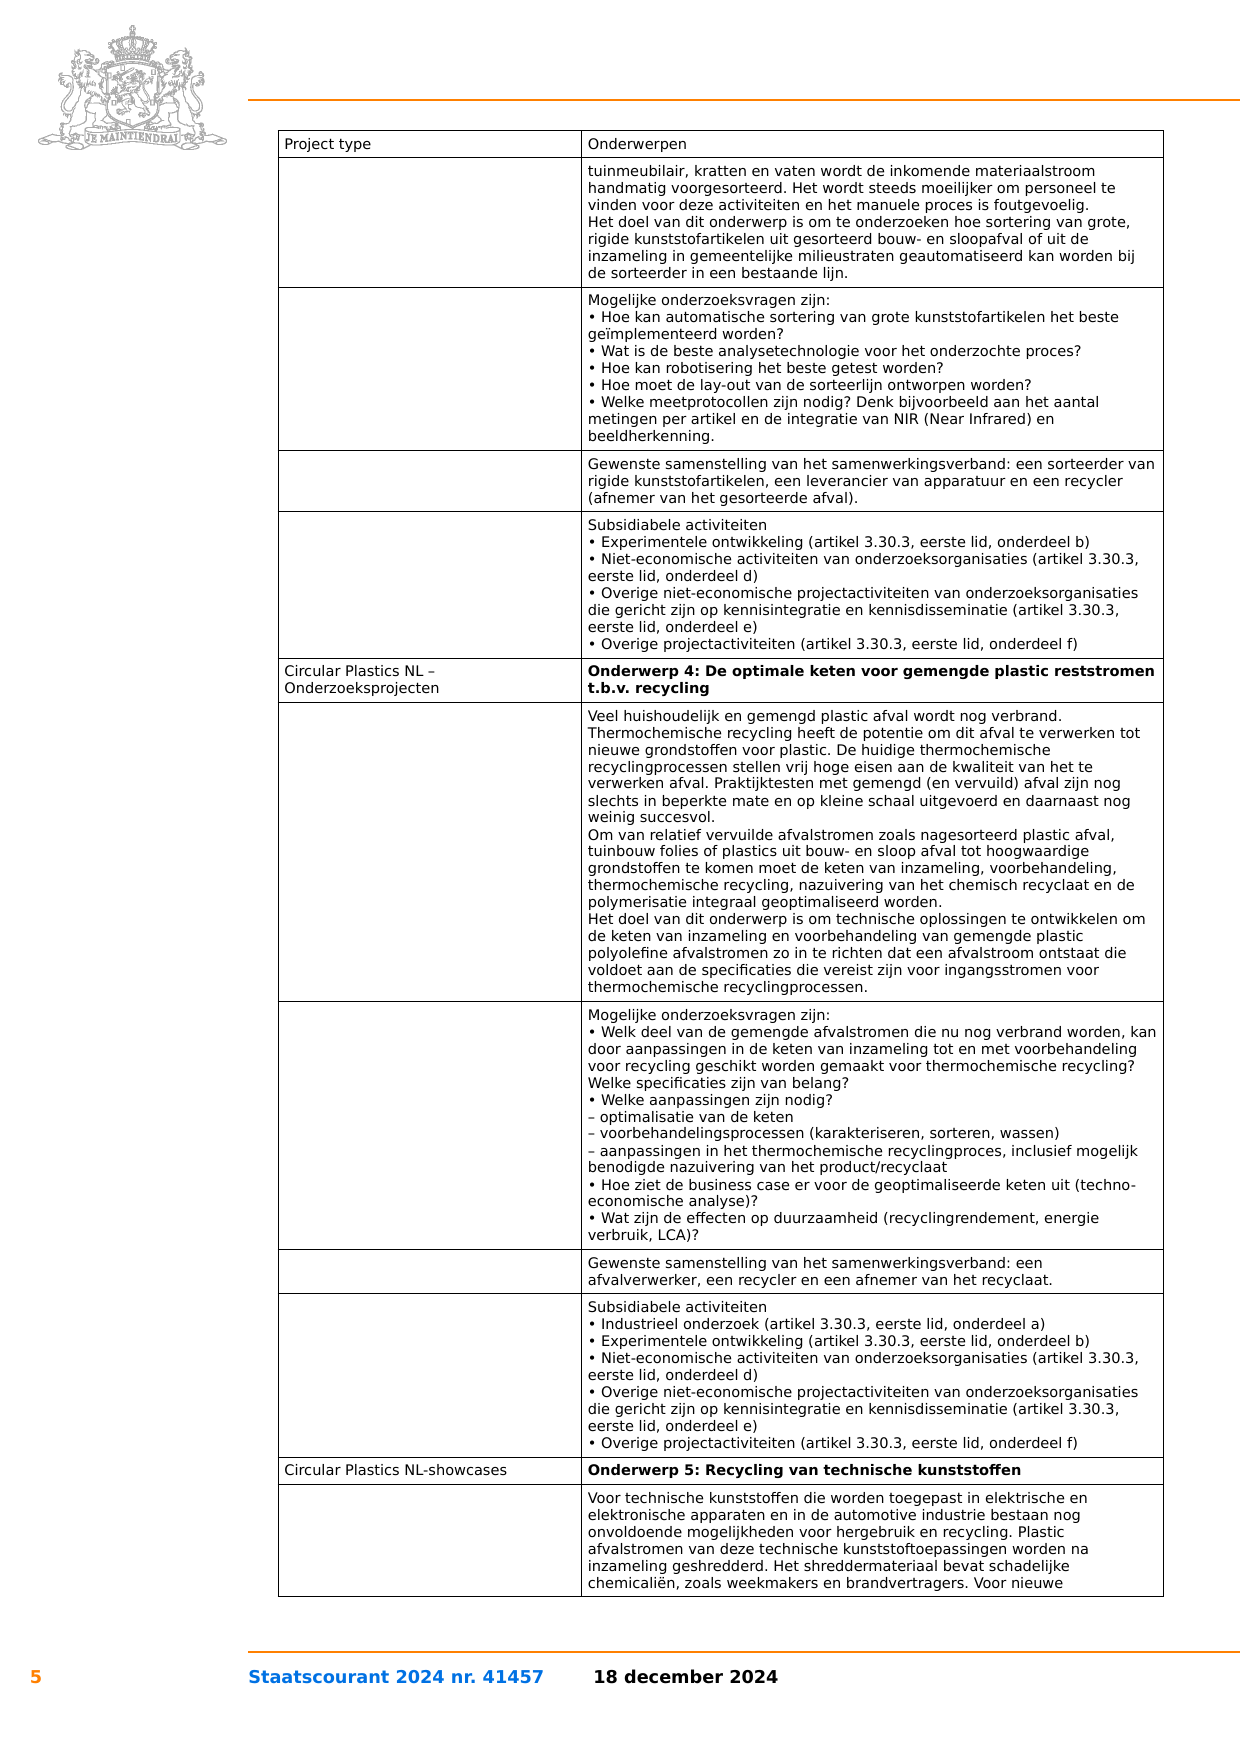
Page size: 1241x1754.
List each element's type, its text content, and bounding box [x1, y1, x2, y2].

table_cell Circular Plastics NL – Onderzoeksprojecten [279, 659, 581, 702]
table_cell tuinmeubilair, kratten en vaten wordt de inkomende materiaalstroom handmatig voorgesorteerd. Het wordt steeds moeilijker om personeel te vinden voor deze activiteiten en het manuele proces is foutgevoelig. Het doel van dit onderwerp is om te onderzoeken hoe sortering van grote, rigide kunststofartikelen uit gesorteerd bouw- en sloopafval of uit de inzameling in gemeentelijke milieustraten geautomatiseerd kan worden bij de sorteerder in een bestaande lijn. [582, 158, 1163, 287]
table_cell [279, 1250, 581, 1293]
table_cell Voor technische kunststoffen die worden toegepast in elektrische en elektronische apparaten en in de automotive industrie bestaan nog onvoldoende mogelijkheden voor hergebruik en recycling. Plastic afvalstromen van deze technische kunststoftoepassingen worden na inzameling geshredderd. Het shreddermateriaal bevat schadelijke chemicaliën, zoals weekmakers en brandvertragers. Voor nieuwe [582, 1485, 1163, 1596]
table_cell Circular Plastics NL-showcases [279, 1458, 581, 1484]
table_cell [279, 451, 581, 511]
table_cell Onderwerp 4: De optimale keten voor gemengde plastic reststromen t.b.v. recycling [582, 659, 1163, 702]
table_cell [279, 1485, 581, 1596]
table_cell [279, 1294, 581, 1457]
table_header Onderwerpen [582, 131, 1163, 157]
table_cell Subsidiabele activiteiten • Experimentele ontwikkeling (artikel 3.30.3, eerste lid, onderdeel b) • Niet-economische activiteiten van onderzoeksorganisaties (artikel 3.30.3, eerste lid, onderdeel d) • Overige niet-economische projectactiviteiten van onderzoeksorganisaties die gericht zijn op kennisintegratie en kennisdisseminatie (artikel 3.30.3, eerste lid, onderdeel e) • Overige projectactiviteiten (artikel 3.30.3, eerste lid, onderdeel f) [582, 512, 1163, 657]
table_cell [279, 512, 581, 657]
table_header Project type [279, 131, 581, 157]
table_cell [279, 158, 581, 287]
table_cell Gewenste samenstelling van het samenwerkingsverband: een sorteerder van rigide kunststofartikelen, een leverancier van apparatuur en een recycler (afnemer van het gesorteerde afval). [582, 451, 1163, 511]
table_cell [279, 703, 581, 1001]
table_cell Gewenste samenstelling van het samenwerkingsverband: een afvalverwerker, een recycler en een afnemer van het recyclaat. [582, 1250, 1163, 1293]
table_cell Onderwerp 5: Recycling van technische kunststoffen [582, 1458, 1163, 1484]
table_cell Veel huishoudelijk en gemengd plastic afval wordt nog verbrand. Thermochemische recycling heeft de potentie om dit afval te verwerken tot nieuwe grondstoffen voor plastic. De huidige thermochemische recyclingprocessen stellen vrij hoge eisen aan de kwaliteit van het te verwerken afval. Praktijktesten met gemengd (en vervuild) afval zijn nog slechts in beperkte mate en op kleine schaal uitgevoerd en daarnaast nog weinig succesvol. Om van relatief vervuilde afvalstromen zoals nagesorteerd plastic afval, tuinbouw folies of plastics uit bouw- en sloop afval tot hoogwaardige grondstoffen te komen moet de keten van inzameling, voorbehandeling, thermochemische recycling, nazuivering van het chemisch recyclaat en de polymerisatie integraal geoptimaliseerd worden. Het doel van dit onderwerp is om technische oplossingen te ontwikkelen om de keten van inzameling en voorbehandeling van gemengde plastic polyolefine afvalstromen zo in te richten dat een afvalstroom ontstaat die voldoet aan de specificaties die vereist zijn voor ingangsstromen voor thermochemische recyclingprocessen. [582, 703, 1163, 1001]
table_cell Subsidiabele activiteiten • Industrieel onderzoek (artikel 3.30.3, eerste lid, onderdeel a) • Experimentele ontwikkeling (artikel 3.30.3, eerste lid, onderdeel b) • Niet-economische activiteiten van onderzoeksorganisaties (artikel 3.30.3, eerste lid, onderdeel d) • Overige niet-economische projectactiviteiten van onderzoeksorganisaties die gericht zijn op kennisintegratie en kennisdisseminatie (artikel 3.30.3, eerste lid, onderdeel e) • Overige projectactiviteiten (artikel 3.30.3, eerste lid, onderdeel f) [582, 1294, 1163, 1457]
table_cell Mogelijke onderzoeksvragen zijn: • Welk deel van de gemengde afvalstromen die nu nog verbrand worden, kan door aanpassingen in de keten van inzameling tot en met voorbehandeling voor recycling geschikt worden gemaakt voor thermochemische recycling? Welke specificaties zijn van belang? • Welke aanpassingen zijn nodig? – optimalisatie van de keten – voorbehandelingsprocessen (karakteriseren, sorteren, wassen) – aanpassingen in het thermochemische recyclingproces, inclusief mogelijk benodigde nazuivering van het product/recyclaat • Hoe ziet de business case er voor de geoptimaliseerde keten uit (techno-economische analyse)? • Wat zijn de effecten op duurzaamheid (recyclingrendement, energie verbruik, LCA)? [582, 1002, 1163, 1249]
table_cell [279, 1002, 581, 1249]
table_cell Mogelijke onderzoeksvragen zijn: • Hoe kan automatische sortering van grote kunststofartikelen het beste geïmplementeerd worden? • Wat is de beste analysetechnologie voor het onderzochte proces? • Hoe kan robotisering het beste getest worden? • Hoe moet de lay-out van de sorteerlijn ontworpen worden? • Welke meetprotocollen zijn nodig? Denk bijvoorbeeld aan het aantal metingen per artikel en de integratie van NIR (Near Infrared) en beeldherkenning. [582, 288, 1163, 450]
picture [38, 25, 227, 150]
table_cell [279, 288, 581, 450]
